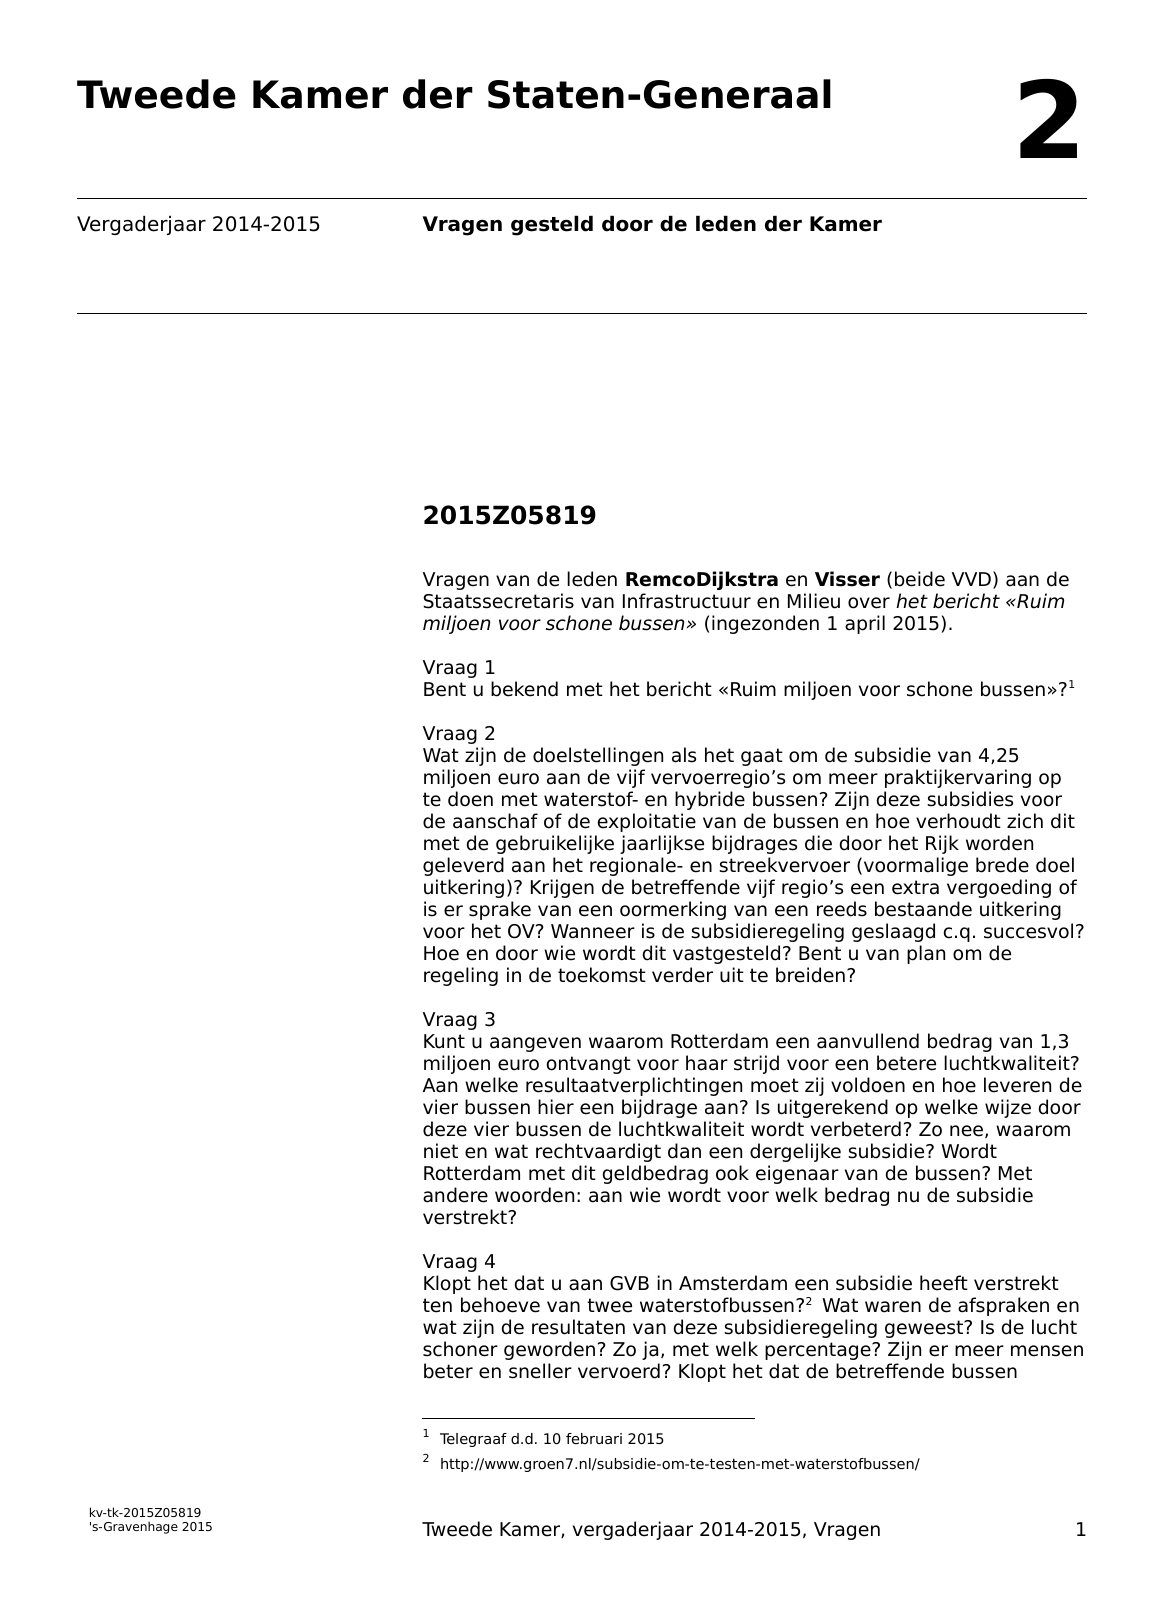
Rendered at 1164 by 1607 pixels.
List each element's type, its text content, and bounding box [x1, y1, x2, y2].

text Telegraaf d.d. 10 februari 2015 [422, 1427, 1087, 1449]
text Bent u bekend met het bericht «Ruim miljoen voor schone bussen»? [422, 679, 1087, 701]
text 2015Z05819 [422, 501, 1087, 531]
table_cell Vragen gesteld door de leden der Kamer [422, 199, 1087, 313]
table_cell Vergaderjaar 2014-2015 [77, 199, 422, 313]
text http://www.groen7.nl/subsidie-om-te-testen-met-waterstofbussen/ [422, 1452, 1087, 1474]
text 's-Gravenhage 2015 [88, 1520, 323, 1534]
text Wat zijn de doelstellingen als het gaat om de subsidie van 4,25 miljoen euro aan de vijf vervoerregio’s om meer praktijkervaring op te doen met waterstof- en hybride bussen? Zijn deze subsidies voor de aanschaf of de exploitatie van de bussen en hoe verhoudt zich dit met de gebruikelijke jaarlijkse bijdrages die door het Rijk worden geleverd aan het regionale- en streekvervoer (voormalige brede doel uitkering)? Krijgen de betreffende vijf regio’s een extra vergoeding of is er sprake van een oormerking van een reeds bestaande uitkering voor het OV? Wanneer is de subsidieregeling geslaagd c.q. succesvol? Hoe en door wie wordt dit vastgesteld? Bent u van plan om de regeling in de toekomst verder uit te breiden? [422, 745, 1087, 987]
table_header 2 [886, 59, 1087, 198]
text Vragen van de leden RemcoDijkstra en Visser (beide VVD) aan de Staatssecretaris van Infrastructuur en Milieu over het bericht «Ruim miljoen voor schone bussen» (ingezonden 1 april 2015). [422, 569, 1087, 635]
text Vraag 2 [422, 723, 1087, 745]
text Vraag 3 [422, 1009, 1087, 1031]
text kv-tk-2015Z05819 [88, 1506, 323, 1520]
table_header Tweede Kamer der Staten-Generaal [77, 59, 886, 198]
text Kunt u aangeven waarom Rotterdam een aanvullend bedrag van 1,3 miljoen euro ontvangt voor haar strijd voor een betere luchtkwaliteit? Aan welke resultaatverplichtingen moet zij voldoen en hoe leveren de vier bussen hier een bijdrage aan? Is uitgerekend op welke wijze door deze vier bussen de luchtkwaliteit wordt verbeterd? Zo nee, waarom niet en wat rechtvaardigt dan een dergelijke subsidie? Wordt Rotterdam met dit geldbedrag ook eigenaar van de bussen? Met andere woorden: aan wie wordt voor welk bedrag nu de subsidie verstrekt? [422, 1031, 1087, 1229]
text Vraag 1 [422, 657, 1087, 679]
text Vraag 4 [422, 1251, 1087, 1273]
text Klopt het dat u aan GVB in Amsterdam een subsidie heeft verstrekt ten behoeve van twee waterstofbussen? Wat waren de afspraken en wat zijn de resultaten van deze subsidieregeling geweest? Is de lucht schoner geworden? Zo ja, met welk percentage? Zijn er meer mensen beter en sneller vervoerd? Klopt het dat de betreffende bussen [422, 1273, 1087, 1383]
